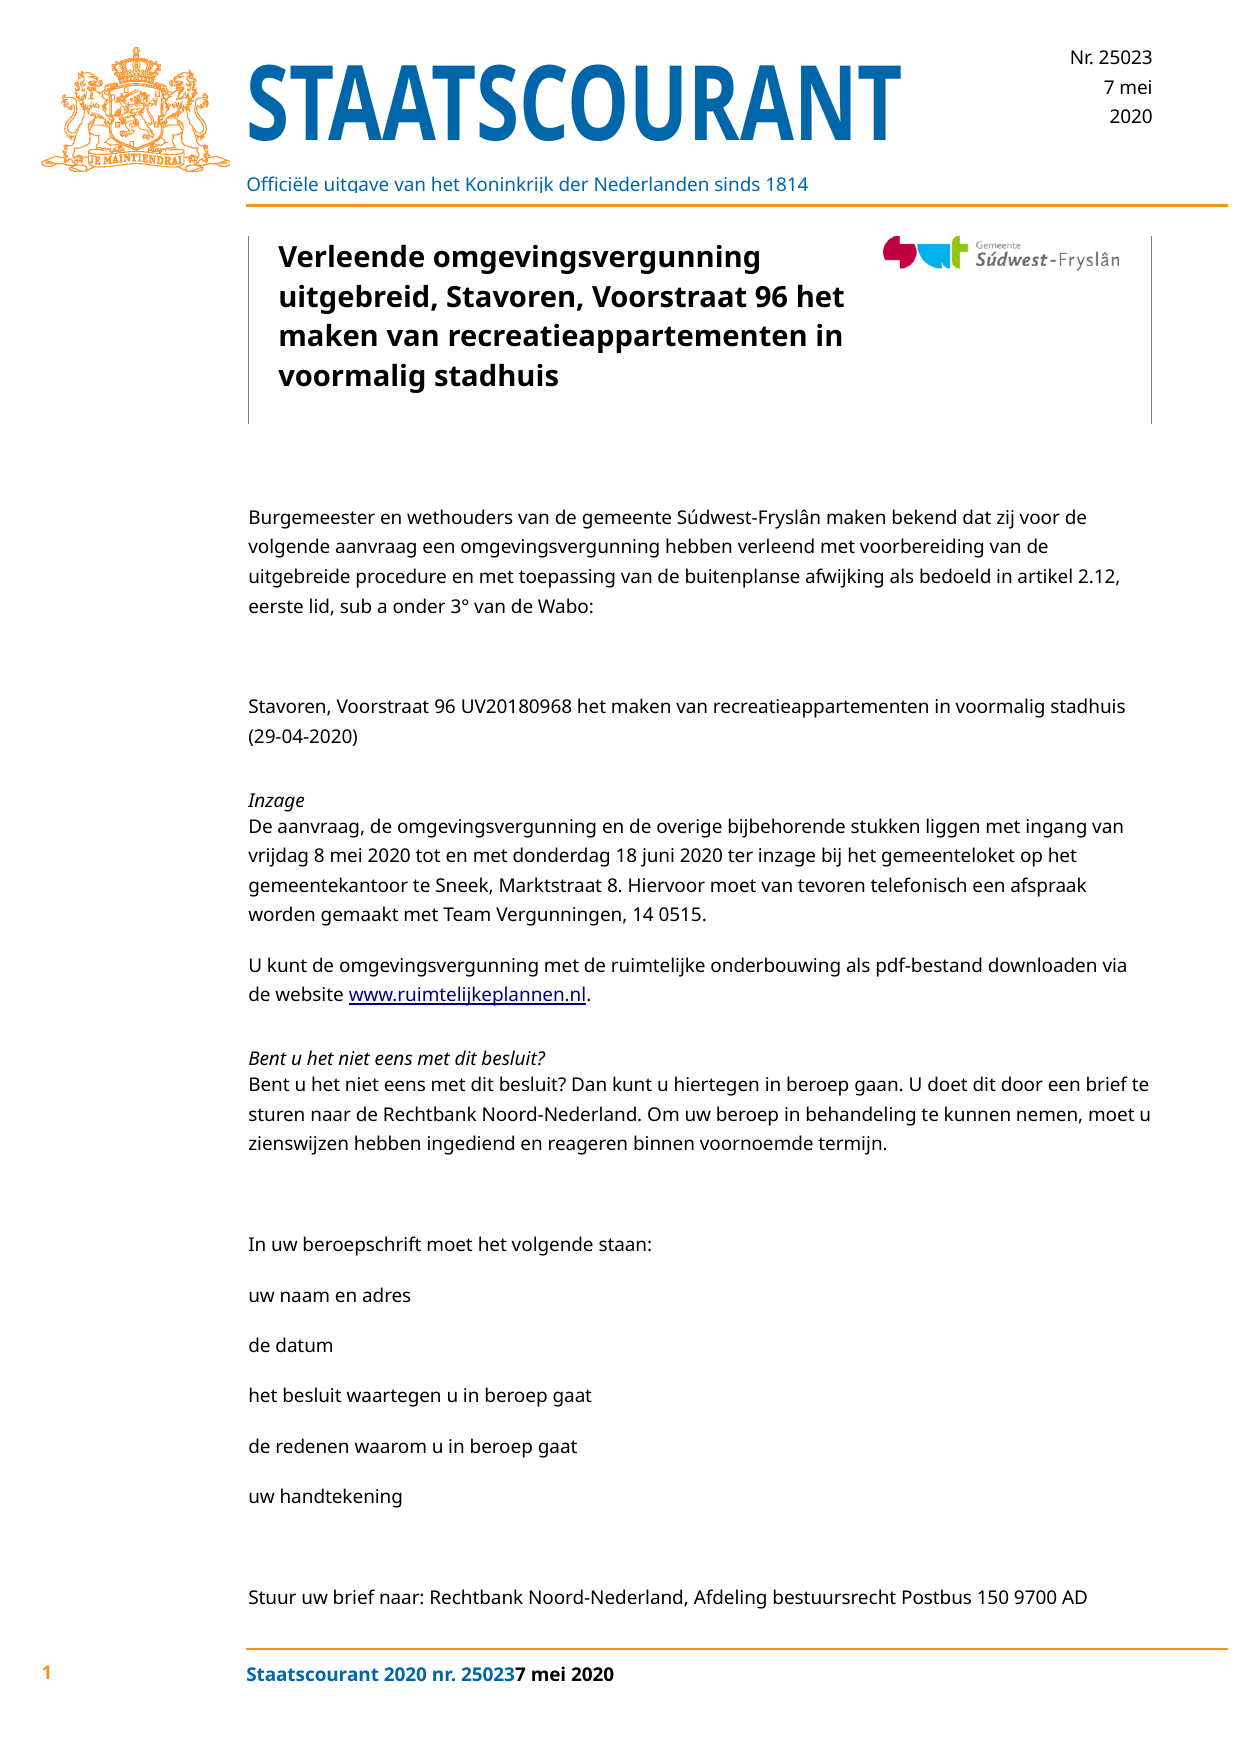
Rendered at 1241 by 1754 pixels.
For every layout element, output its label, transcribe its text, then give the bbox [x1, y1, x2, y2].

text uw handtekening [248, 1483, 1152, 1509]
text U kunt de omgevingsvergunning met de ruimtelijke onderbouwing als pdf-bestand downloaden via de website www.ruimtelijkeplannen.nl. [248, 952, 1152, 1007]
text uw naam en adres [248, 1282, 1152, 1307]
text Stavoren, Voorstraat 96 UV20180968 het maken van recreatieappartementen in voormalig stadhuis (29-04-2020) [248, 694, 1152, 749]
table_header [850, 236, 1151, 424]
text de redenen waarom u in beroep gaat [248, 1433, 1152, 1459]
text In uw beroepschrift moet het volgende staan: [248, 1231, 1152, 1257]
text de datum [248, 1332, 1152, 1358]
table_header Verleende omgevingsvergunning uitgebreid, Stavoren, Voorstraat 96 het maken van recreatieappartementen in voormalig stadhuis [249, 236, 850, 424]
picture [41, 47, 231, 172]
text Burgemeester en wethouders van de gemeente Súdwest-Fryslân maken bekend dat zij voor de volgende aanvraag een omgevingsvergunning hebben verleend met voorbereiding van de uitgebreide procedure en met toepassing van de buitenplanse afwijking als bedoeld in artikel 2.12, eerste lid, sub a onder 3° van de Wabo: [248, 504, 1152, 618]
text Stuur uw brief naar: Rechtbank Noord-Nederland, Afdeling bestuursrecht Postbus 150 9700 AD [248, 1584, 1152, 1610]
text Inzage [248, 787, 1152, 813]
text Bent u het niet eens met dit besluit? [248, 1046, 1152, 1071]
text De aanvraag, de omgevingsvergunning en de overige bijbehorende stukken liggen met ingang van vrijdag 8 mei 2020 tot en met donderdag 18 juni 2020 ter inzage bij het gemeenteloket op het gemeentekantoor te Sneek, Marktstraat 8. Hiervoor moet van tevoren telefonisch een afspraak worden gemaakt met Team Vergunningen, 14 0515. [248, 813, 1152, 927]
text het besluit waartegen u in beroep gaat [248, 1383, 1152, 1408]
text Bent u het niet eens met dit besluit? Dan kunt u hiertegen in beroep gaan. U doet dit door een brief te sturen naar de Rechtbank Noord-Nederland. Om uw beroep in behandeling te kunnen nemen, moet u zienswijzen hebben ingediend en reageren binnen voornoemde termijn. [248, 1071, 1152, 1156]
picture [882, 236, 1119, 272]
